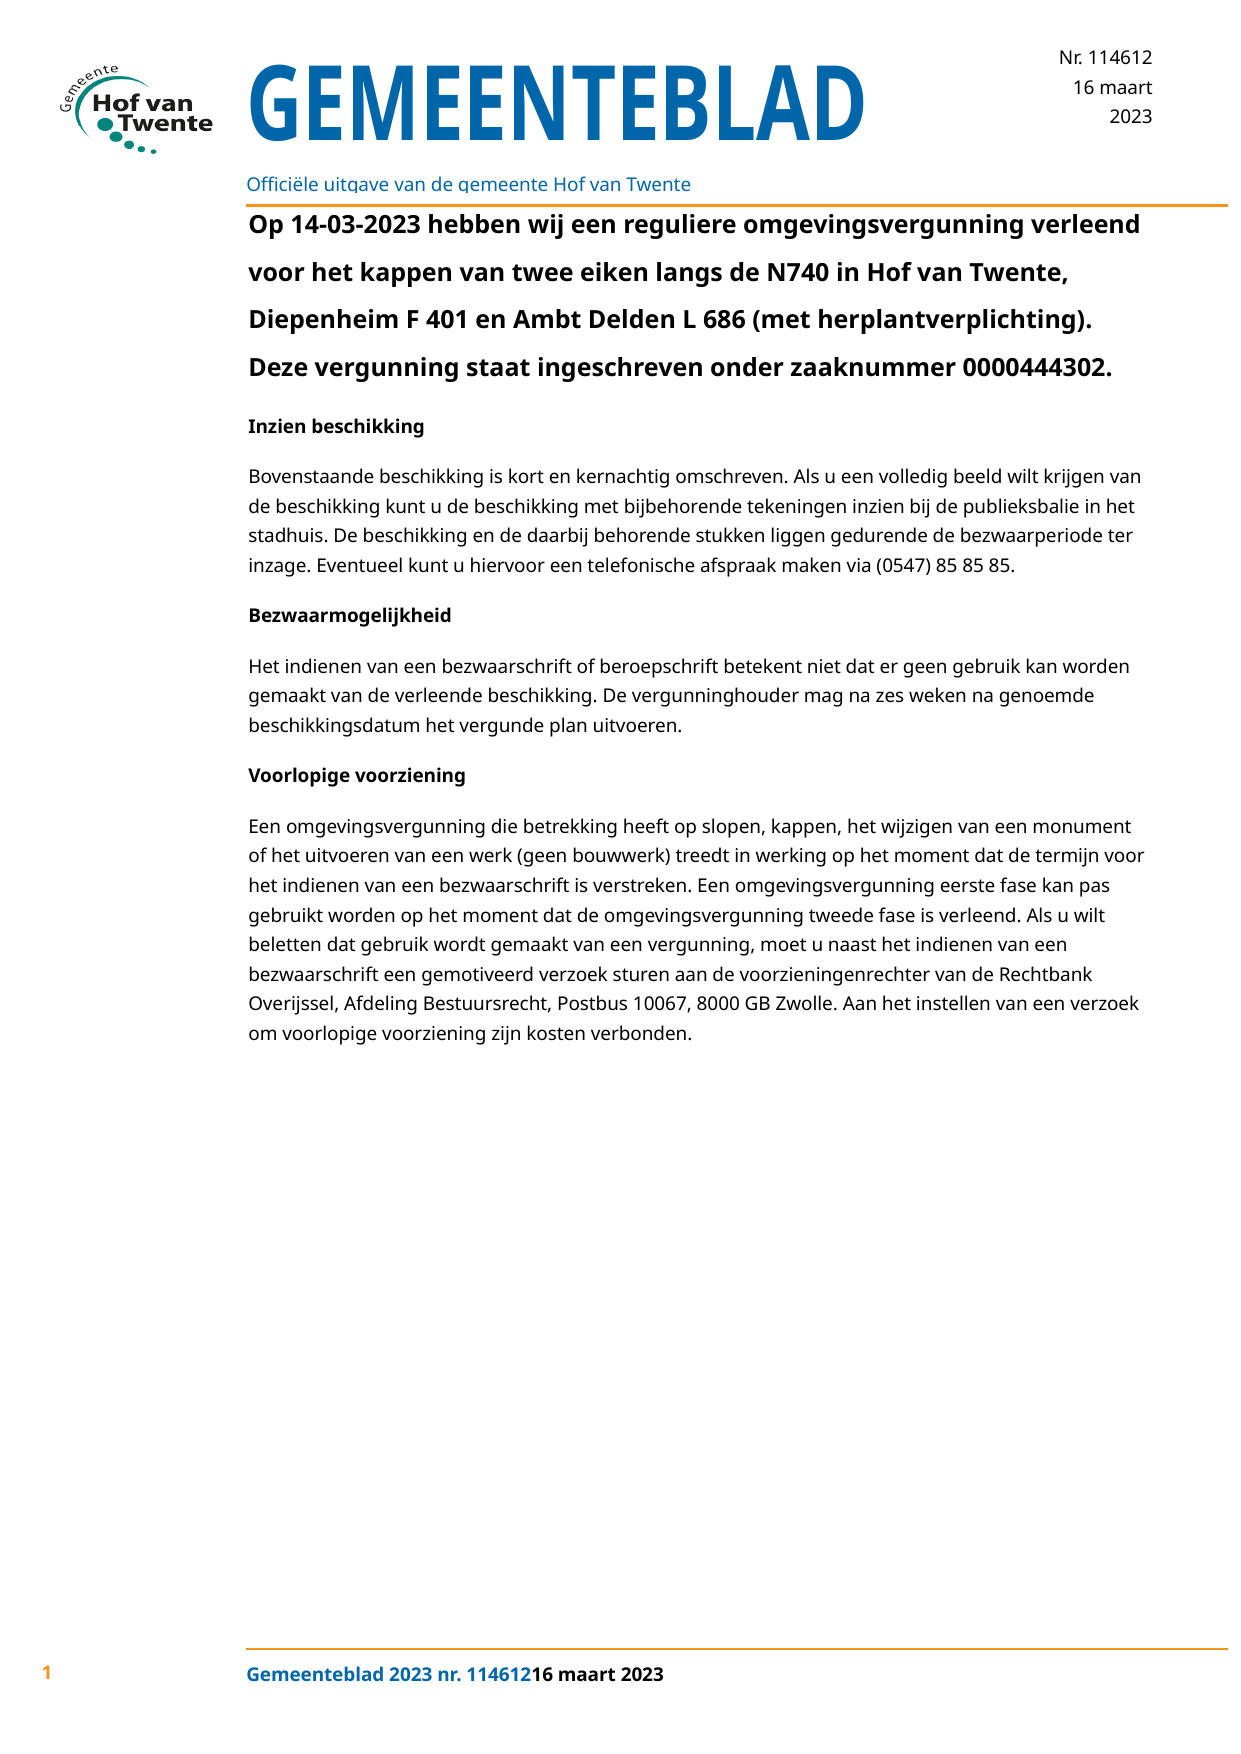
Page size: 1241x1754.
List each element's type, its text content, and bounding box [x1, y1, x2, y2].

text Voorlopige voorziening [248, 763, 1152, 788]
text Inzien beschikking [248, 413, 1152, 439]
picture [41, 47, 231, 172]
text Een omgevingsvergunning die betrekking heeft op slopen, kappen, het wijzigen van een monument of het uitvoeren van een werk (geen bouwwerk) treedt in werking op het moment dat de termijn voor het indienen van een bezwaarschrift is verstreken. Een omgevingsvergunning eerste fase kan pas gebruikt worden op het moment dat de omgevingsvergunning tweede fase is verleend. Als u wilt beletten dat gebruik wordt gemaakt van een vergunning, moet u naast het indienen van een bezwaarschrift een gemotiveerd verzoek sturen aan de voorzieningenrechter van de Rechtbank Overijssel, Afdeling Bestuursrecht, Postbus 10067, 8000 GB Zwolle. Aan het instellen van een verzoek om voorlopige voorziening zijn kosten verbonden. [248, 813, 1152, 1046]
text Op 14-03-2023 hebben wij een reguliere omgevingsvergunning verleend voor het kappen van twee eiken langs de N740 in Hof van Twente, Diepenheim F 401 en Ambt Delden L 686 (met herplantverplichting). Deze vergunning staat ingeschreven onder zaaknummer 0000444302. [248, 207, 1152, 384]
text Bovenstaande beschikking is kort en kernachtig omschreven. Als u een volledig beeld wilt krijgen van de beschikking kunt u de beschikking met bijbehorende tekeningen inzien bij de publieksbalie in het stadhuis. De beschikking en de daarbij behorende stukken liggen gedurende de bezwaarperiode ter inzage. Eventueel kunt u hiervoor een telefonische afspraak maken via (0547) 85 85 85. [248, 463, 1152, 578]
text Bezwaarmogelijkheid [248, 603, 1152, 628]
text Het indienen van een bezwaarschrift of beroepschrift betekent niet dat er geen gebruik kan worden gemaakt van de verleende beschikking. De vergunninghouder mag na zes weken na genoemde beschikkingsdatum het vergunde plan uitvoeren. [248, 653, 1152, 738]
